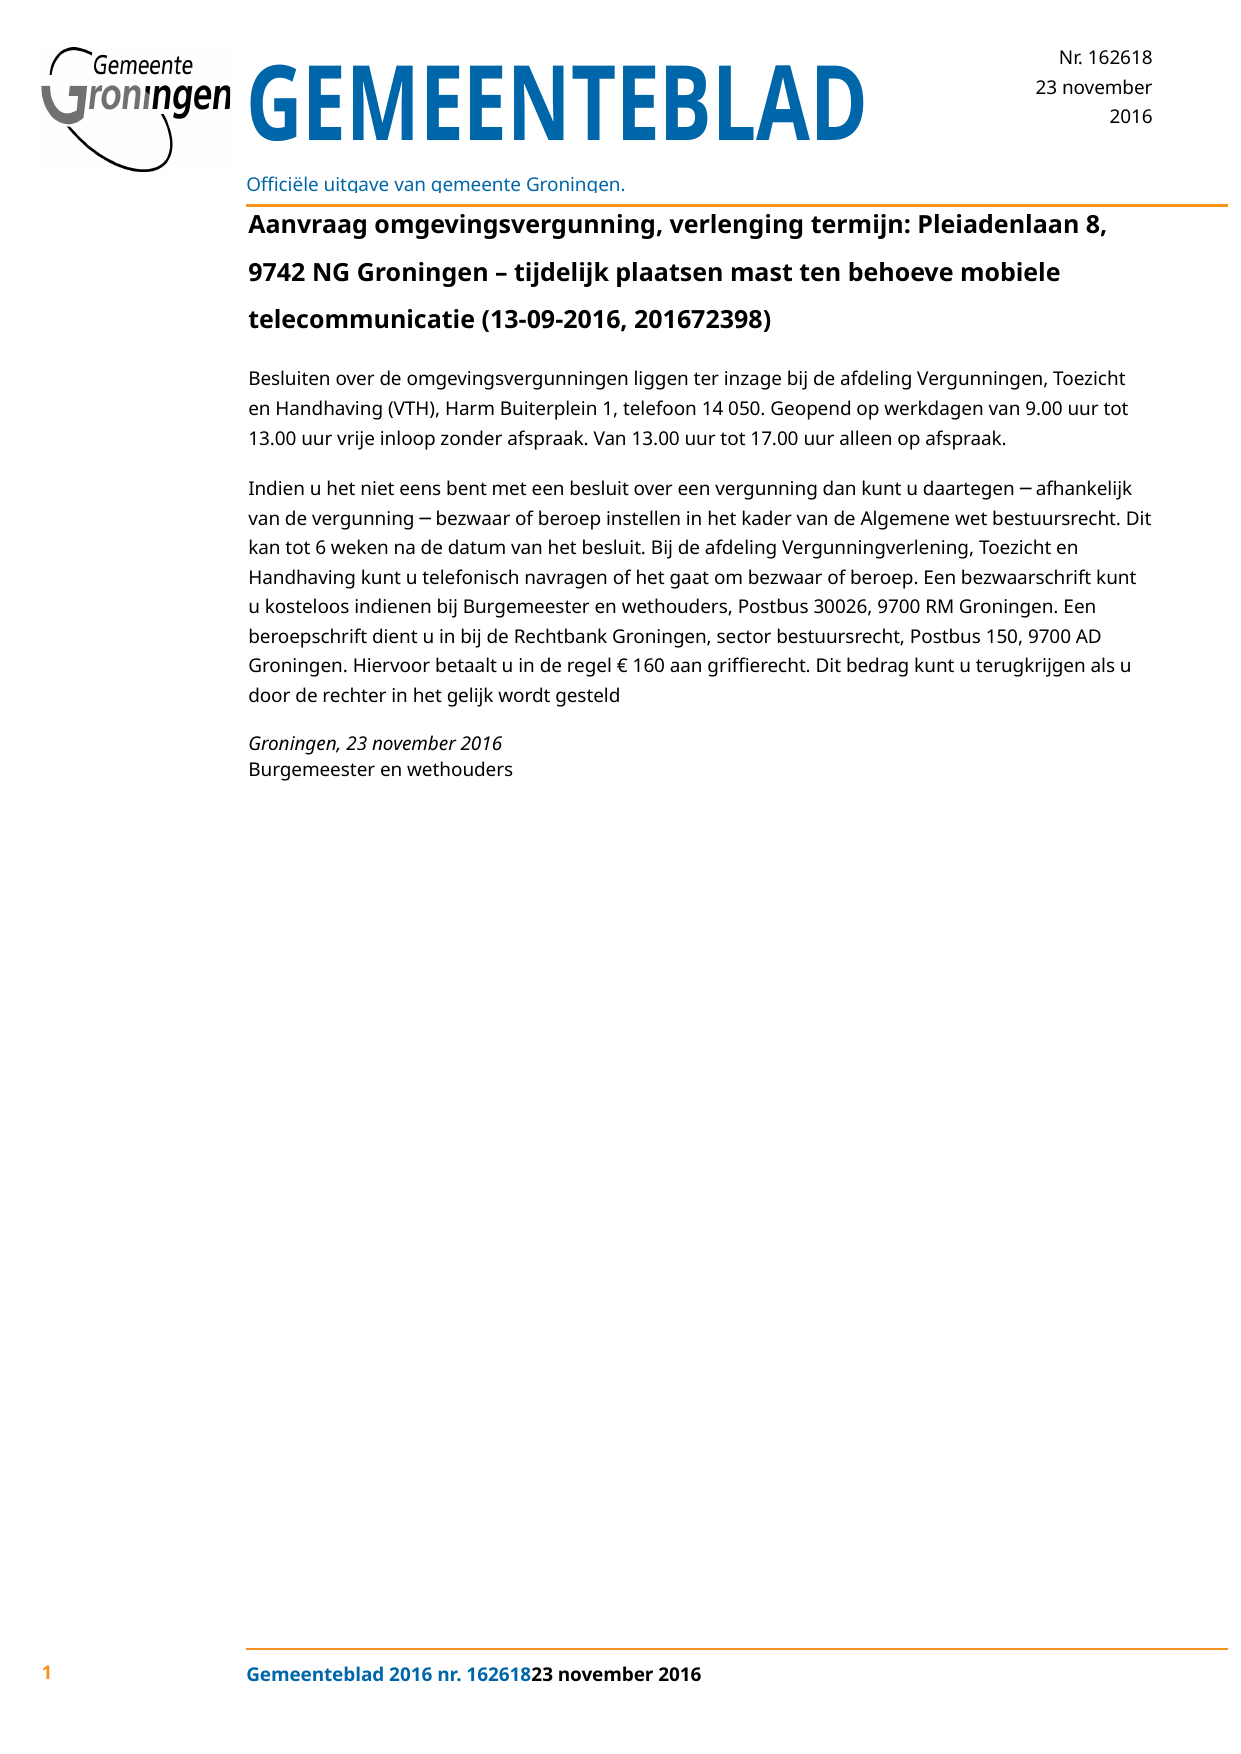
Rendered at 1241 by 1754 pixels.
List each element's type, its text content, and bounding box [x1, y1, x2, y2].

text Aanvraag omgevingsvergunning, verlenging termijn: Pleiadenlaan 8, 9742 NG Groningen – tijdelijk plaatsen mast ten behoeve mobiele telecommunicatie (13-09-2016, 201672398) [248, 207, 1152, 336]
text Indien u het niet eens bent met een besluit over een vergunning dan kunt u daartegen ─ afhankelijk van de vergunning ─ bezwaar of beroep instellen in het kader van de Algemene wet bestuursrecht. Dit kan tot 6 weken na de datum van het besluit. Bij de afdeling Vergunningverlening, Toezicht en Handhaving kunt u telefonisch navragen of het gaat om bezwaar of beroep. Een bezwaarschrift kunt u kosteloos indienen bij Burgemeester en wethouders, Postbus 30026, 9700 RM Groningen. Een beroepschrift dient u in bij de Rechtbank Groningen, sector bestuursrecht, Postbus 150, 9700 AD Groningen. Hiervoor betaalt u in de regel € 160 aan griffierecht. Dit bedrag kunt u terugkrijgen als u door de rechter in het gelijk wordt gesteld [248, 475, 1152, 708]
text Groningen, 23 november 2016 [248, 730, 1152, 756]
text Burgemeester en wethouders [248, 756, 1152, 781]
picture [41, 47, 231, 172]
text Besluiten over de omgevingsvergunningen liggen ter inzage bij de afdeling Vergunningen, Toezicht en Handhaving (VTH), Harm Buiterplein 1, telefoon 14 050. Geopend op werkdagen van 9.00 uur tot 13.00 uur vrije inloop zonder afspraak. Van 13.00 uur tot 17.00 uur alleen op afspraak. [248, 366, 1152, 450]
